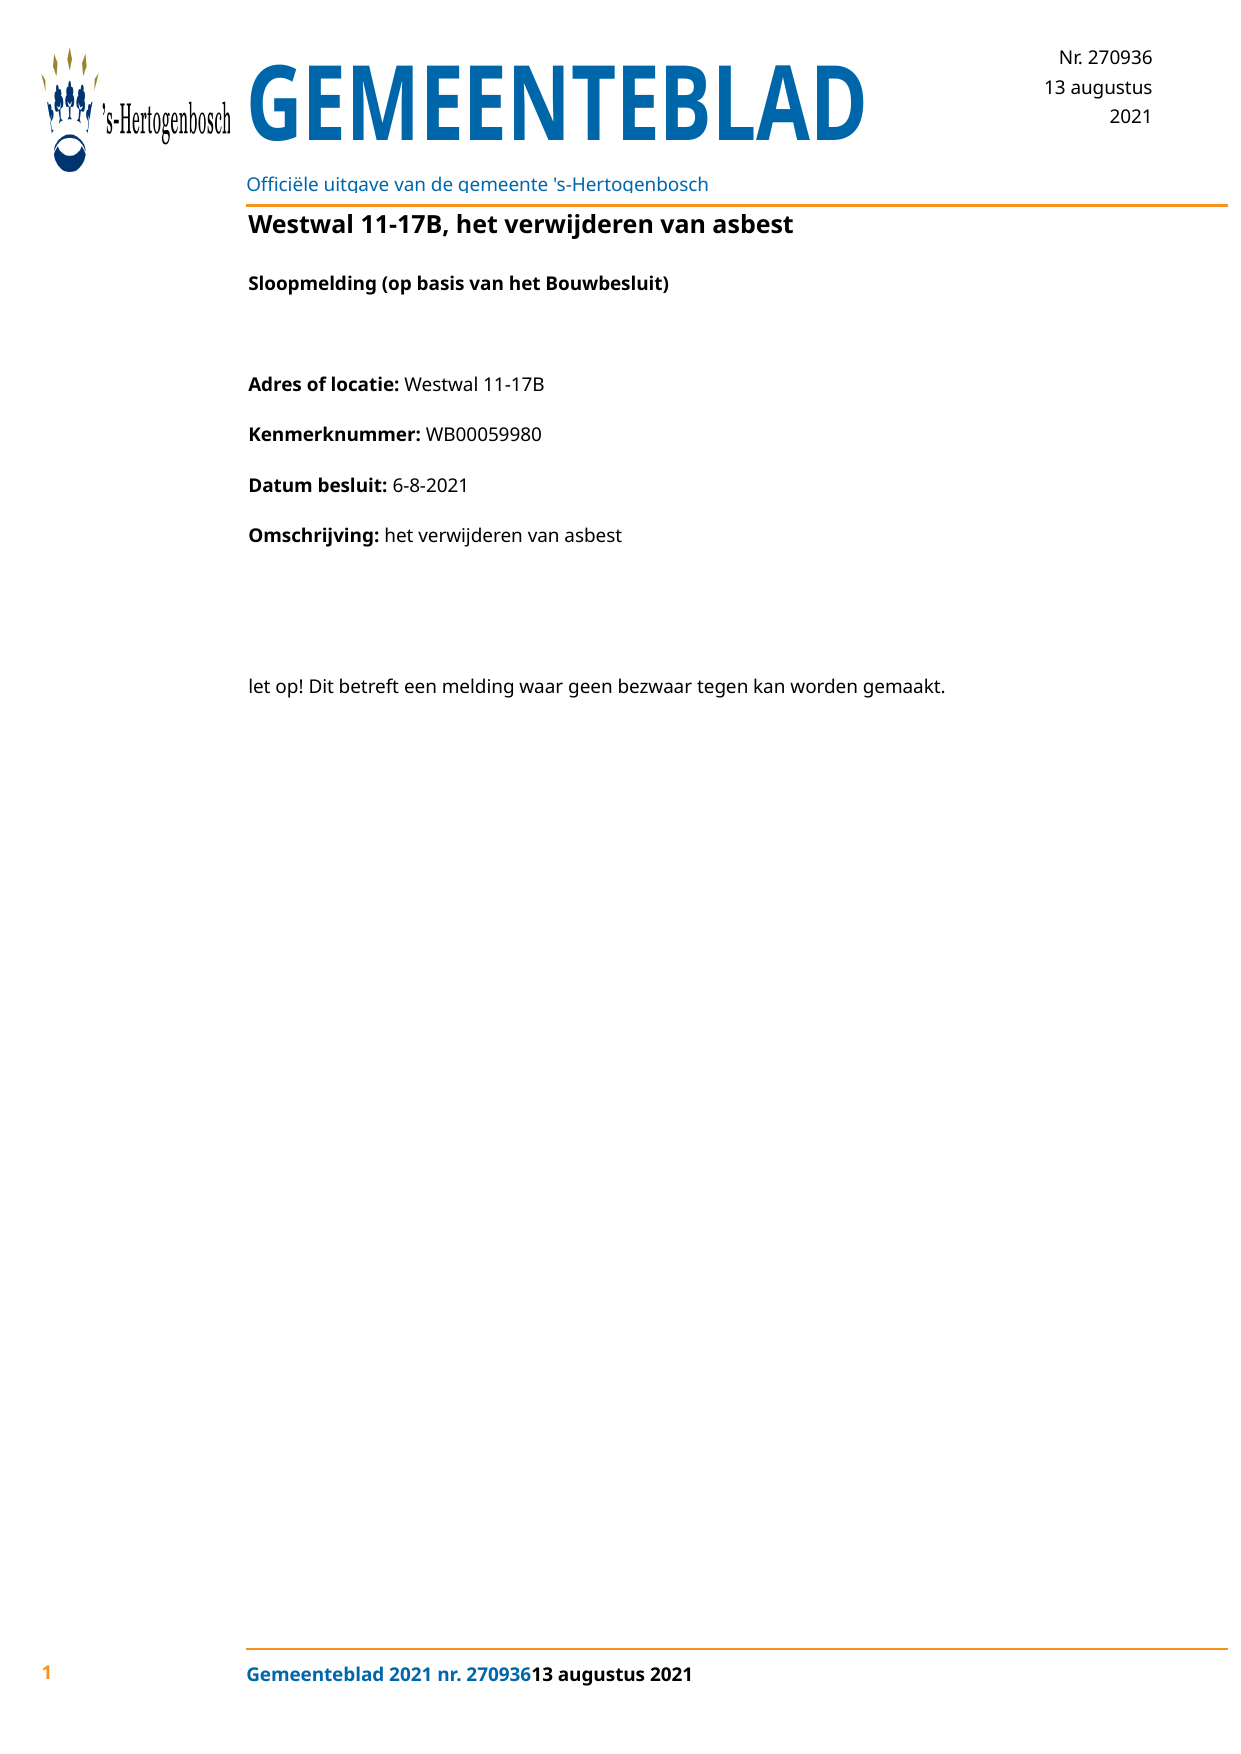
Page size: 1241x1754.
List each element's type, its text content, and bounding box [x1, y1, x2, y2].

picture [41, 47, 231, 172]
text Sloopmelding (op basis van het Bouwbesluit) [248, 270, 1152, 296]
text Omschrijving: het verwijderen van asbest [248, 522, 1152, 548]
text Adres of locatie: Westwal 11-17B [248, 371, 1152, 397]
text Westwal 11-17B, het verwijderen van asbest [248, 207, 1152, 241]
text Datum besluit: 6-8-2021 [248, 472, 1152, 498]
text Kenmerknummer: WB00059980 [248, 422, 1152, 447]
text let op! Dit betreft een melding waar geen bezwaar tegen kan worden gemaakt. [248, 674, 1152, 699]
